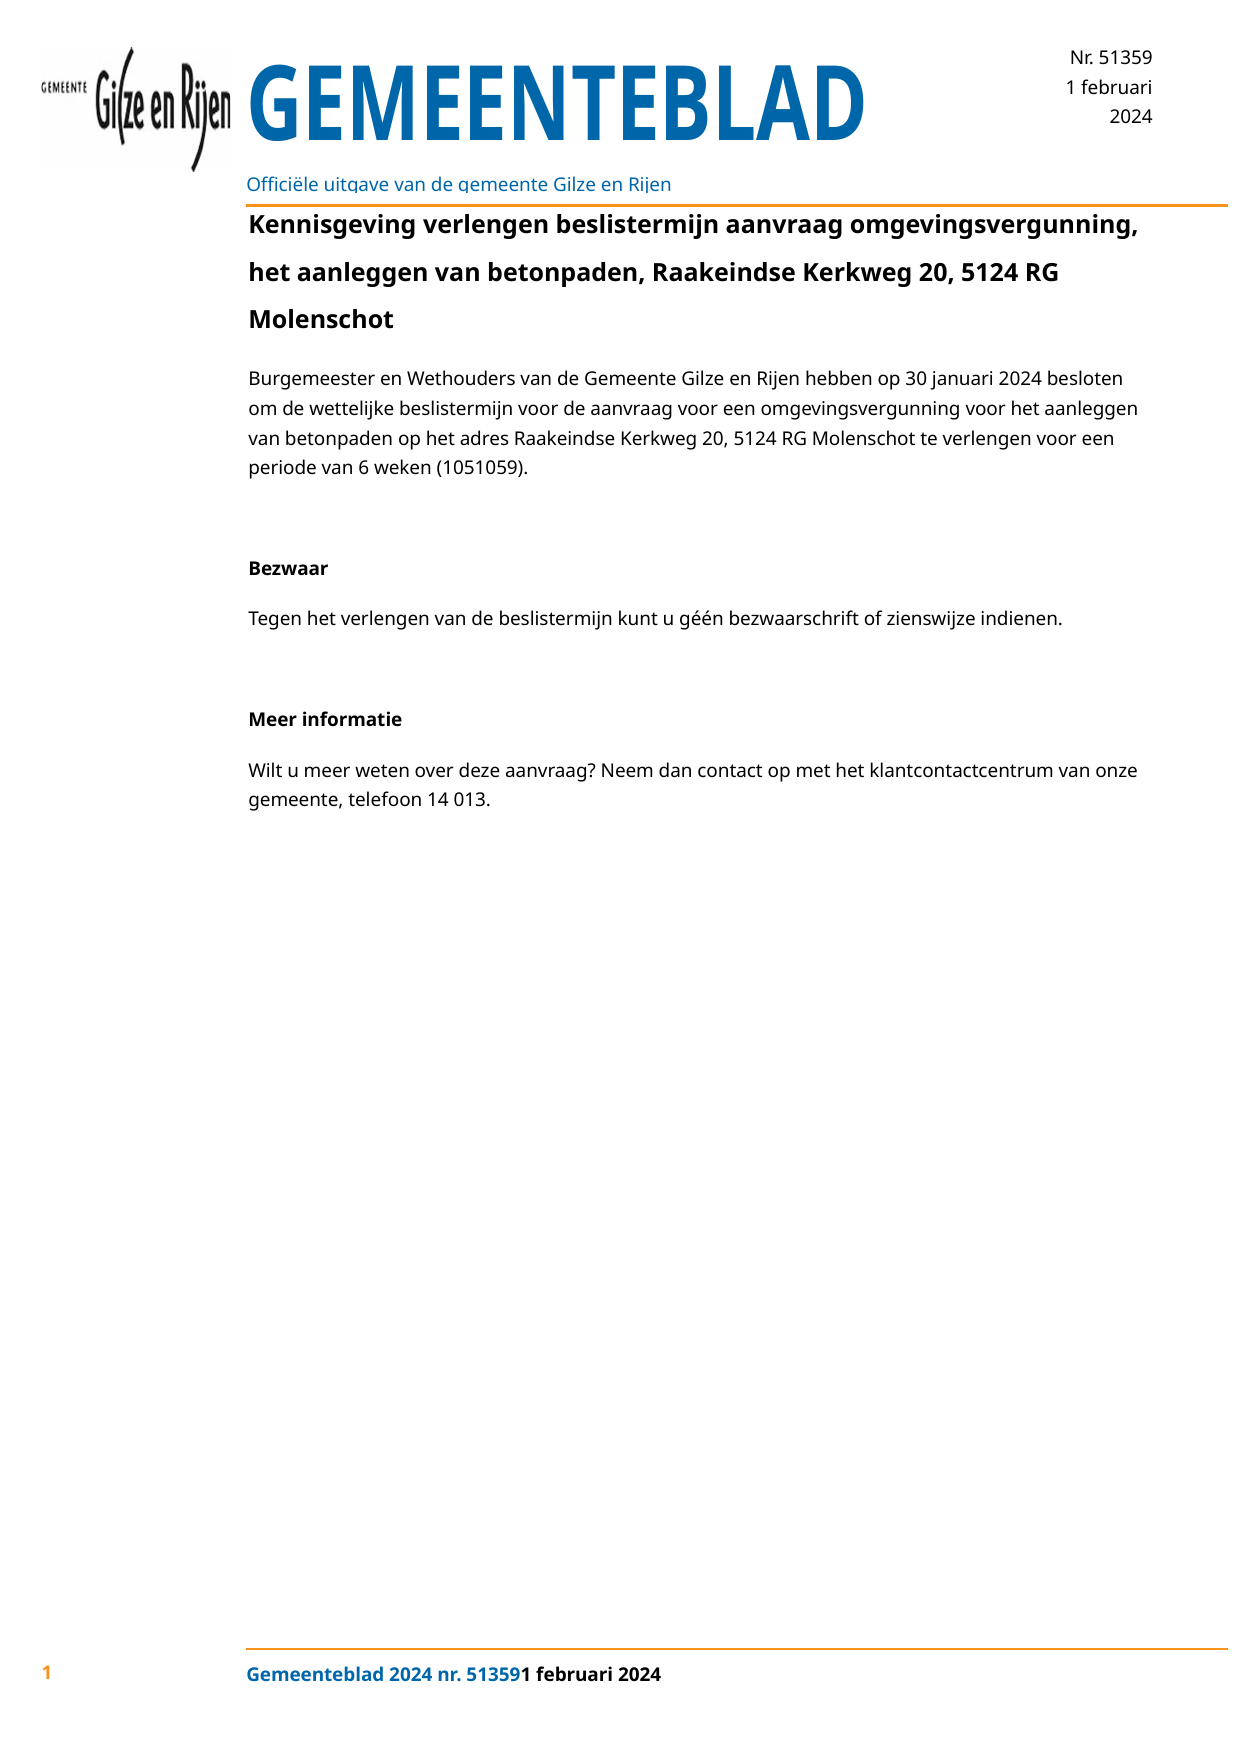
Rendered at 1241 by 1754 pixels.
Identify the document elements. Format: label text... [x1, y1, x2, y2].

text Meer informatie [248, 706, 1152, 732]
text Wilt u meer weten over deze aanvraag? Neem dan contact op met het klantcontactcentrum van onze gemeente, telefoon 14 013. [248, 757, 1152, 812]
text Kennisgeving verlengen beslistermijn aanvraag omgevingsvergunning, het aanleggen van betonpaden, Raakeindse Kerkweg 20, 5124 RG Molenschot [248, 207, 1152, 336]
text Burgemeester en Wethouders van de Gemeente Gilze en Rijen hebben op 30 januari 2024 besloten om de wettelijke beslistermijn voor de aanvraag voor een omgevingsvergunning voor het aanleggen van betonpaden op het adres Raakeindse Kerkweg 20, 5124 RG Molenschot te verlengen voor een periode van 6 weken (1051059). [248, 366, 1152, 480]
picture [41, 47, 231, 172]
text Tegen het verlengen van de beslistermijn kunt u géén bezwaarschrift of zienswijze indienen. [248, 606, 1152, 631]
text Bezwaar [248, 555, 1152, 581]
